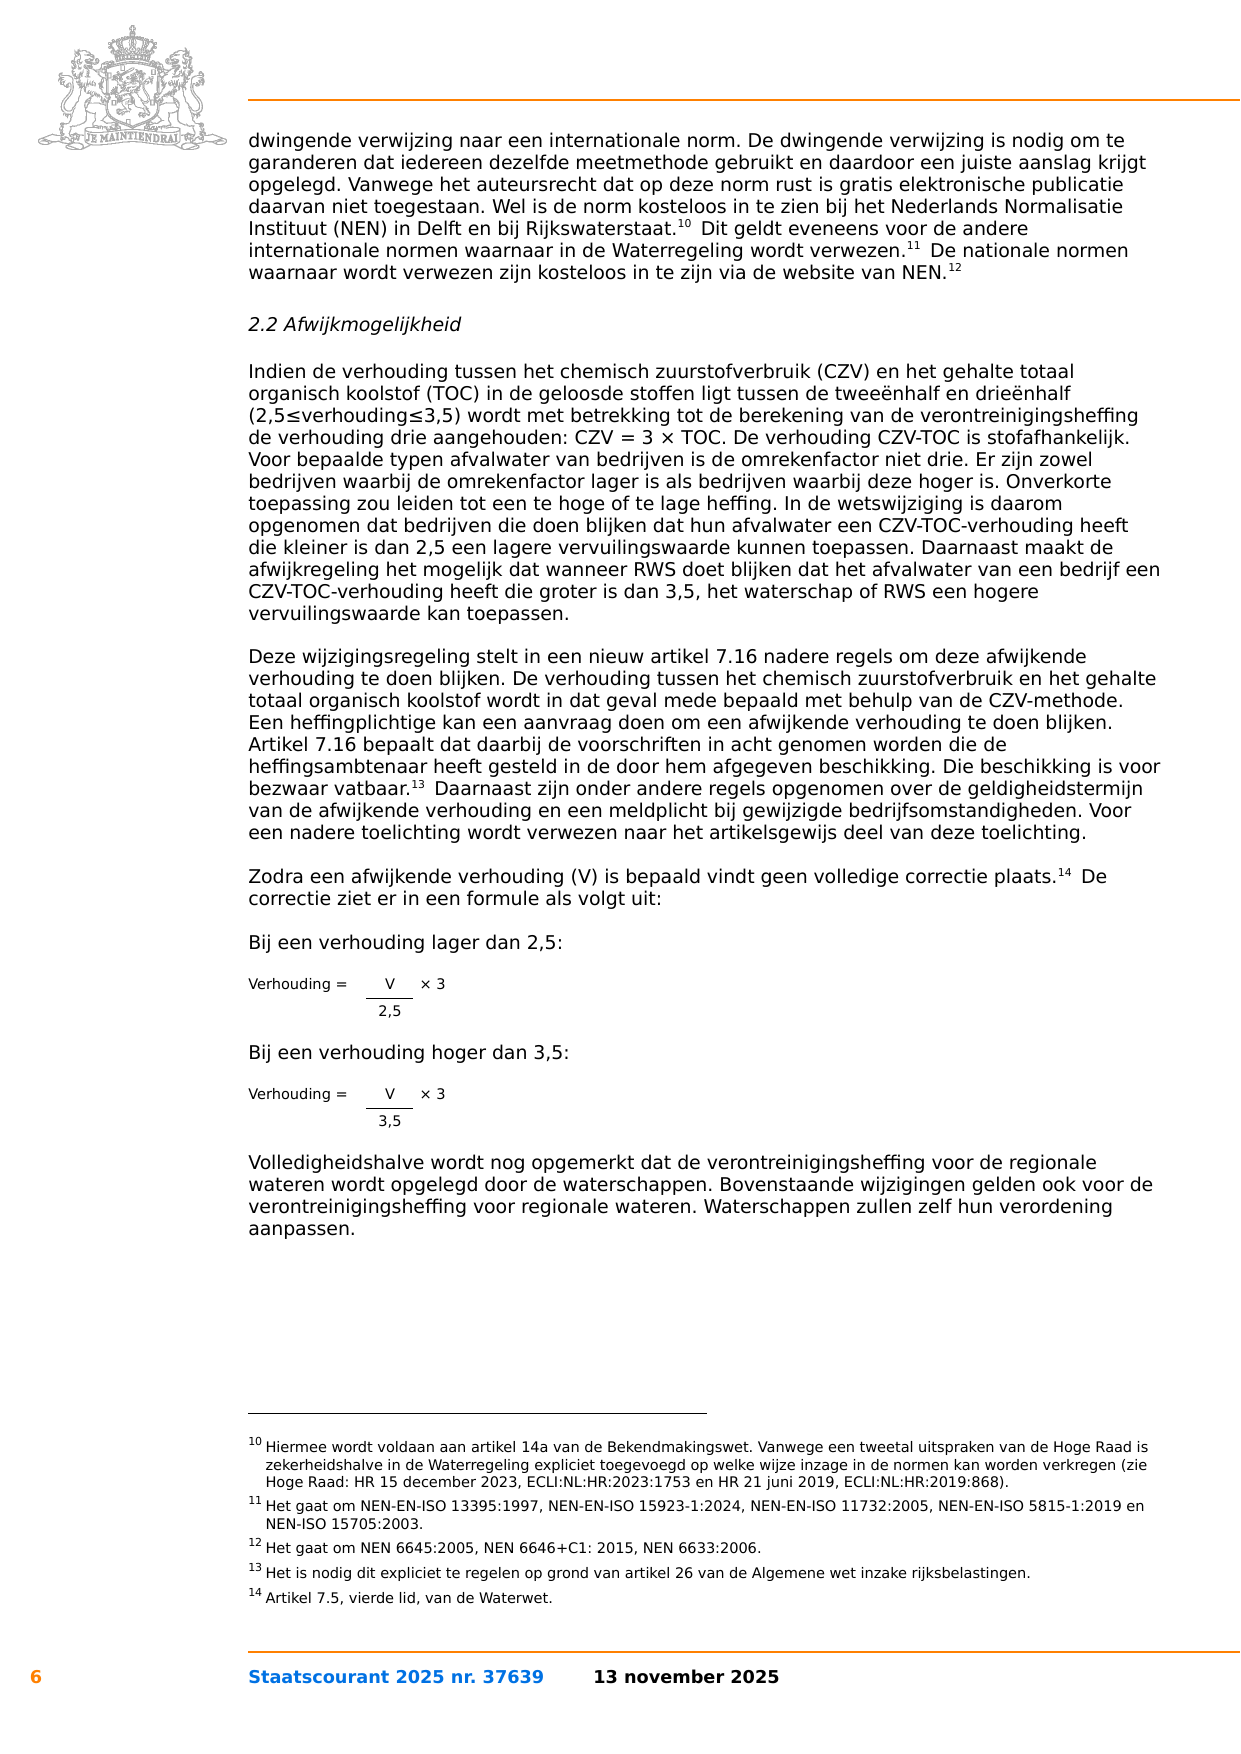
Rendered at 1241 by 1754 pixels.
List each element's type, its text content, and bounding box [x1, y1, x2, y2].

text Zodra een afwijkende verhouding (V) is bepaald vindt geen volledige correctie plaats. De correctie ziet er in een formule als volgt uit: [248, 866, 1163, 910]
text Artikel 7.5, vierde lid, van de Waterwet. [248, 1586, 1163, 1608]
text Volledigheidshalve wordt nog opgemerkt dat de verontreinigingsheffing voor de regionale wateren wordt opgelegd door de waterschappen. Bovenstaande wijzigingen gelden ook voor de verontreinigingsheffing voor regionale wateren. Waterschappen zullen zelf hun verordening aanpassen. [248, 1152, 1163, 1240]
text dwingende verwijzing naar een internationale norm. De dwingende verwijzing is nodig om te garanderen dat iedereen dezelfde meetmethode gebruikt en daardoor een juiste aanslag krijgt opgelegd. Vanwege het auteursrecht dat op deze norm rust is gratis elektronische publicatie daarvan niet toegestaan. Wel is de norm kosteloos in te zien bij het Nederlands Normalisatie Instituut (NEN) in Delft en bij Rijkswaterstaat. Dit geldt eveneens voor de andere internationale normen waarnaar in de Waterregeling wordt verwezen. De nationale normen waarnaar wordt verwezen zijn kosteloos in te zijn via de website van NEN. [248, 130, 1163, 284]
text Het is nodig dit expliciet te regelen op grond van artikel 26 van de Algemene wet inzake rijksbelastingen. [248, 1561, 1163, 1583]
table_header Verhouding = [248, 976, 366, 1020]
table_cell 2,5 [366, 999, 413, 1020]
table_header Verhouding = [248, 1086, 366, 1130]
text Het gaat om NEN-EN-ISO 13395:1997, NEN-EN-ISO 15923-1:2024, NEN-EN-ISO 11732:2005, NEN-EN-ISO 5815-1:2019 en NEN-ISO 15705:2003. [248, 1494, 1163, 1533]
text Hiermee wordt voldaan aan artikel 14a van de Bekendmakingswet. Vanwege een tweetal uitspraken van de Hoge Raad is zekerheidshalve in de Waterregeling expliciet toegevoegd op welke wijze inzage in de normen kan worden verkregen (zie Hoge Raad: HR 15 december 2023, ECLI:NL:HR:2023:1753 en HR 21 juni 2019, ECLI:NL:HR:2019:868). [248, 1435, 1163, 1491]
table_cell 3,5 [366, 1109, 413, 1130]
picture [38, 25, 227, 150]
table_header × 3 [413, 1086, 1163, 1130]
table_header V [366, 976, 413, 997]
text Indien de verhouding tussen het chemisch zuurstofverbruik (CZV) en het gehalte totaal organisch koolstof (TOC) in de geloosde stoffen ligt tussen de tweeënhalf en drieënhalf (2,5≤verhouding≤3,5) wordt met betrekking tot de berekening van de verontreinigingsheffing de verhouding drie aangehouden: CZV = 3 × TOC. De verhouding CZV-TOC is stofafhankelijk. Voor bepaalde typen afvalwater van bedrijven is de omrekenfactor niet drie. Er zijn zowel bedrijven waarbij de omrekenfactor lager is als bedrijven waarbij deze hoger is. Onverkorte toepassing zou leiden tot een te hoge of te lage heffing. In de wetswijziging is daarom opgenomen dat bedrijven die doen blijken dat hun afvalwater een CZV-TOC-verhouding heeft die kleiner is dan 2,5 een lagere vervuilingswaarde kunnen toepassen. Daarnaast maakt de afwijkregeling het mogelijk dat wanneer RWS doet blijken dat het afvalwater van een bedrijf een CZV-TOC-verhouding heeft die groter is dan 3,5, het waterschap of RWS een hogere vervuilingswaarde kan toepassen. [248, 361, 1163, 624]
subtitle 2.2 Afwijkmogelijkheid [248, 314, 1163, 336]
table_header V [366, 1086, 413, 1107]
text Bij een verhouding hoger dan 3,5: [248, 1042, 1163, 1064]
table_header × 3 [413, 976, 1163, 1020]
text Bij een verhouding lager dan 2,5: [248, 932, 1163, 954]
text Deze wijzigingsregeling stelt in een nieuw artikel 7.16 nadere regels om deze afwijkende verhouding te doen blijken. De verhouding tussen het chemisch zuurstofverbruik en het gehalte totaal organisch koolstof wordt in dat geval mede bepaald met behulp van de CZV-methode. Een heffingplichtige kan een aanvraag doen om een afwijkende verhouding te doen blijken. Artikel 7.16 bepaalt dat daarbij de voorschriften in acht genomen worden die de heffingsambtenaar heeft gesteld in de door hem afgegeven beschikking. Die beschikking is voor bezwaar vatbaar. Daarnaast zijn onder andere regels opgenomen over de geldigheidstermijn van de afwijkende verhouding en een meldplicht bij gewijzigde bedrijfsomstandigheden. Voor een nadere toelichting wordt verwezen naar het artikelsgewijs deel van deze toelichting. [248, 646, 1163, 844]
text Het gaat om NEN 6645:2005, NEN 6646+C1: 2015, NEN 6633:2006. [248, 1536, 1163, 1558]
